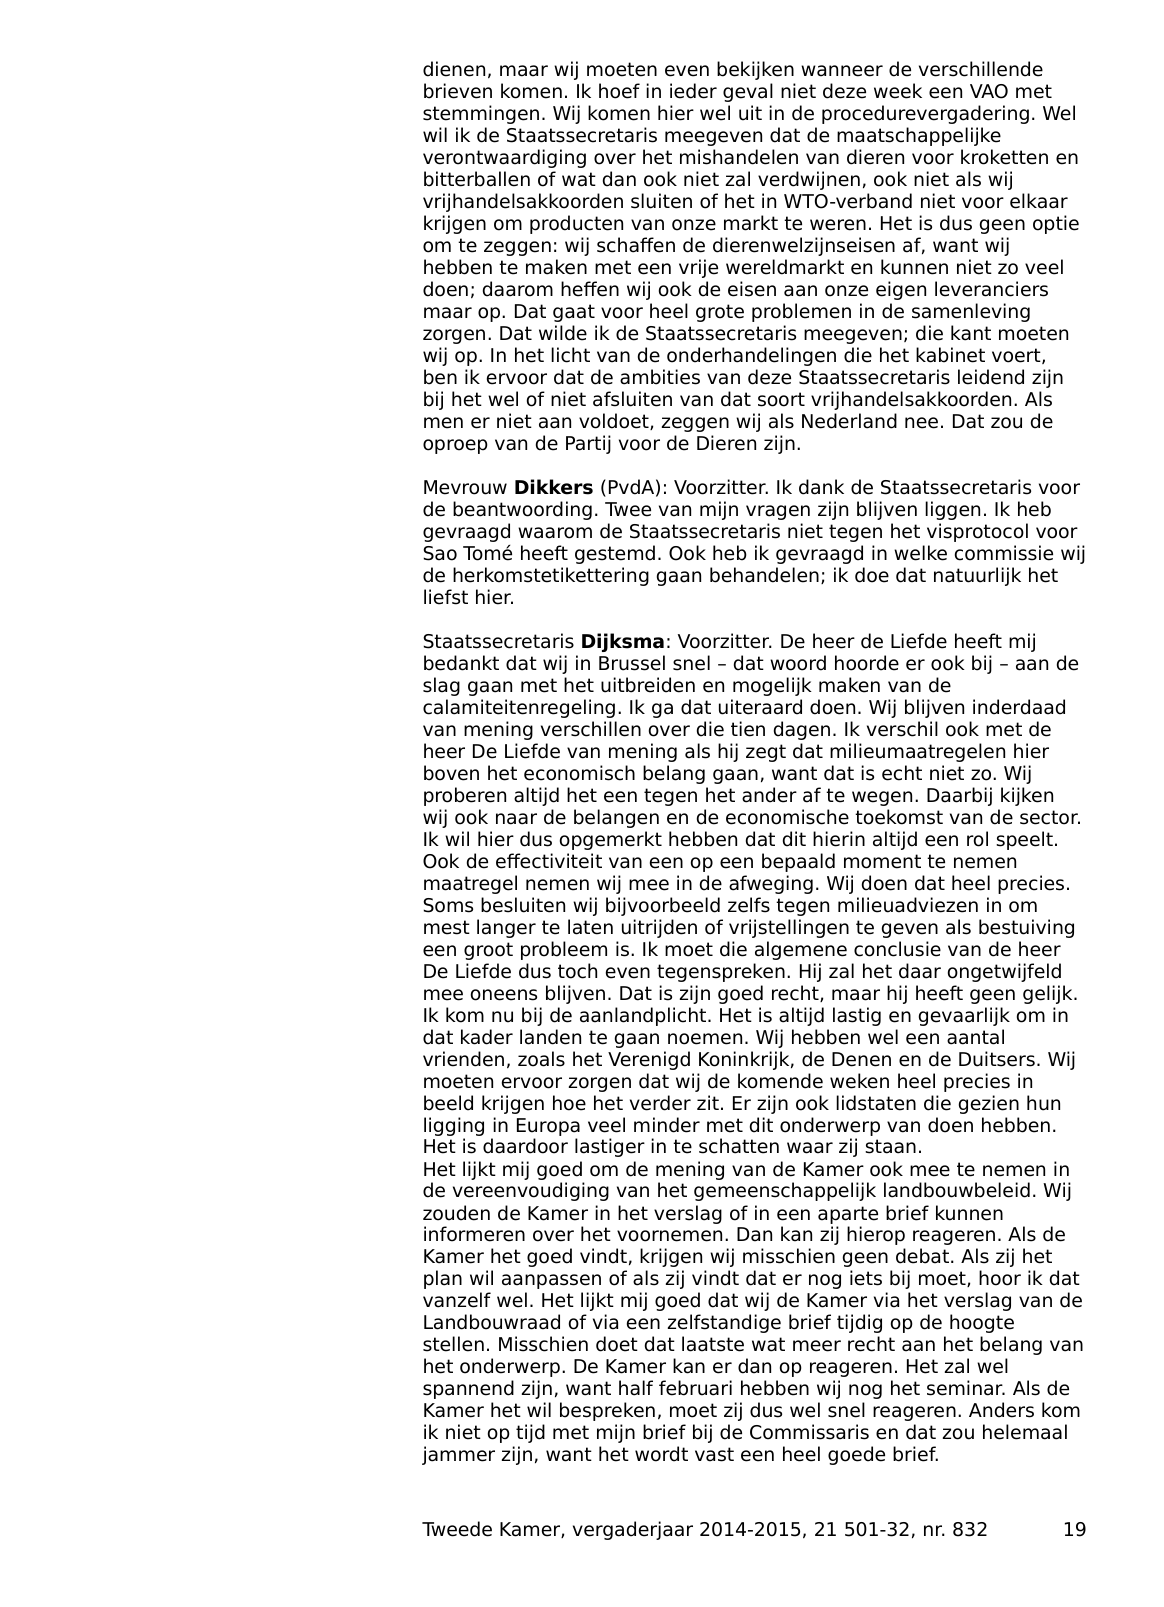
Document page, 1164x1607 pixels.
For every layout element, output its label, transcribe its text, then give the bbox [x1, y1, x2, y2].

text Het lijkt mij goed om de mening van de Kamer ook mee te nemen in de vereenvoudiging van het gemeenschappelijk landbouwbeleid. Wij zouden de Kamer in het verslag of in een aparte brief kunnen informeren over het voornemen. Dan kan zij hierop reageren. Als de Kamer het goed vindt, krijgen wij misschien geen debat. Als zij het plan wil aanpassen of als zij vindt dat er nog iets bij moet, hoor ik dat vanzelf wel. Het lijkt mij goed dat wij de Kamer via het verslag van de Landbouwraad of via een zelfstandige brief tijdig op de hoogte stellen. Misschien doet dat laatste wat meer recht aan het belang van het onderwerp. De Kamer kan er dan op reageren. Het zal wel spannend zijn, want half februari hebben wij nog het seminar. Als de Kamer het wil bespreken, moet zij dus wel snel reageren. Anders kom ik niet op tijd met mijn brief bij de Commissaris en dat zou helemaal jammer zijn, want het wordt vast een heel goede brief. [422, 1158, 1087, 1466]
text Staatssecretaris Dijksma: Voorzitter. De heer de Liefde heeft mij bedankt dat wij in Brussel snel – dat woord hoorde er ook bij – aan de slag gaan met het uitbreiden en mogelijk maken van de calamiteitenregeling. Ik ga dat uiteraard doen. Wij blijven inderdaad van mening verschillen over die tien dagen. Ik verschil ook met de heer De Liefde van mening als hij zegt dat milieumaatregelen hier boven het economisch belang gaan, want dat is echt niet zo. Wij proberen altijd het een tegen het ander af te wegen. Daarbij kijken wij ook naar de belangen en de economische toekomst van de sector. Ik wil hier dus opgemerkt hebben dat dit hierin altijd een rol speelt. Ook de effectiviteit van een op een bepaald moment te nemen maatregel nemen wij mee in de afweging. Wij doen dat heel precies. Soms besluiten wij bijvoorbeeld zelfs tegen milieuadviezen in om mest langer te laten uitrijden of vrijstellingen te geven als bestuiving een groot probleem is. Ik moet die algemene conclusie van de heer De Liefde dus toch even tegenspreken. Hij zal het daar ongetwijfeld mee oneens blijven. Dat is zijn goed recht, maar hij heeft geen gelijk. [422, 631, 1087, 1004]
text dienen, maar wij moeten even bekijken wanneer de verschillende brieven komen. Ik hoef in ieder geval niet deze week een VAO met stemmingen. Wij komen hier wel uit in de procedurevergadering. Wel wil ik de Staatssecretaris meegeven dat de maatschappelijke verontwaardiging over het mishandelen van dieren voor kroketten en bitterballen of wat dan ook niet zal verdwijnen, ook niet als wij vrijhandelsakkoorden sluiten of het in WTO-verband niet voor elkaar krijgen om producten van onze markt te weren. Het is dus geen optie om te zeggen: wij schaffen de dierenwelzijnseisen af, want wij hebben te maken met een vrije wereldmarkt en kunnen niet zo veel doen; daarom heffen wij ook de eisen aan onze eigen leveranciers maar op. Dat gaat voor heel grote problemen in de samenleving zorgen. Dat wilde ik de Staatssecretaris meegeven; die kant moeten wij op. In het licht van de onderhandelingen die het kabinet voert, ben ik ervoor dat de ambities van deze Staatssecretaris leidend zijn bij het wel of niet afsluiten van dat soort vrijhandelsakkoorden. Als men er niet aan voldoet, zeggen wij als Nederland nee. Dat zou de oproep van de Partij voor de Dieren zijn. [422, 59, 1087, 455]
text Ik kom nu bij de aanlandplicht. Het is altijd lastig en gevaarlijk om in dat kader landen te gaan noemen. Wij hebben wel een aantal vrienden, zoals het Verenigd Koninkrijk, de Denen en de Duitsers. Wij moeten ervoor zorgen dat wij de komende weken heel precies in beeld krijgen hoe het verder zit. Er zijn ook lidstaten die gezien hun ligging in Europa veel minder met dit onderwerp van doen hebben. Het is daardoor lastiger in te schatten waar zij staan. [422, 1004, 1087, 1158]
text Mevrouw Dikkers (PvdA): Voorzitter. Ik dank de Staatssecretaris voor de beantwoording. Twee van mijn vragen zijn blijven liggen. Ik heb gevraagd waarom de Staatssecretaris niet tegen het visprotocol voor Sao Tomé heeft gestemd. Ook heb ik gevraagd in welke commissie wij de herkomstetikettering gaan behandelen; ik doe dat natuurlijk het liefst hier. [422, 477, 1087, 609]
